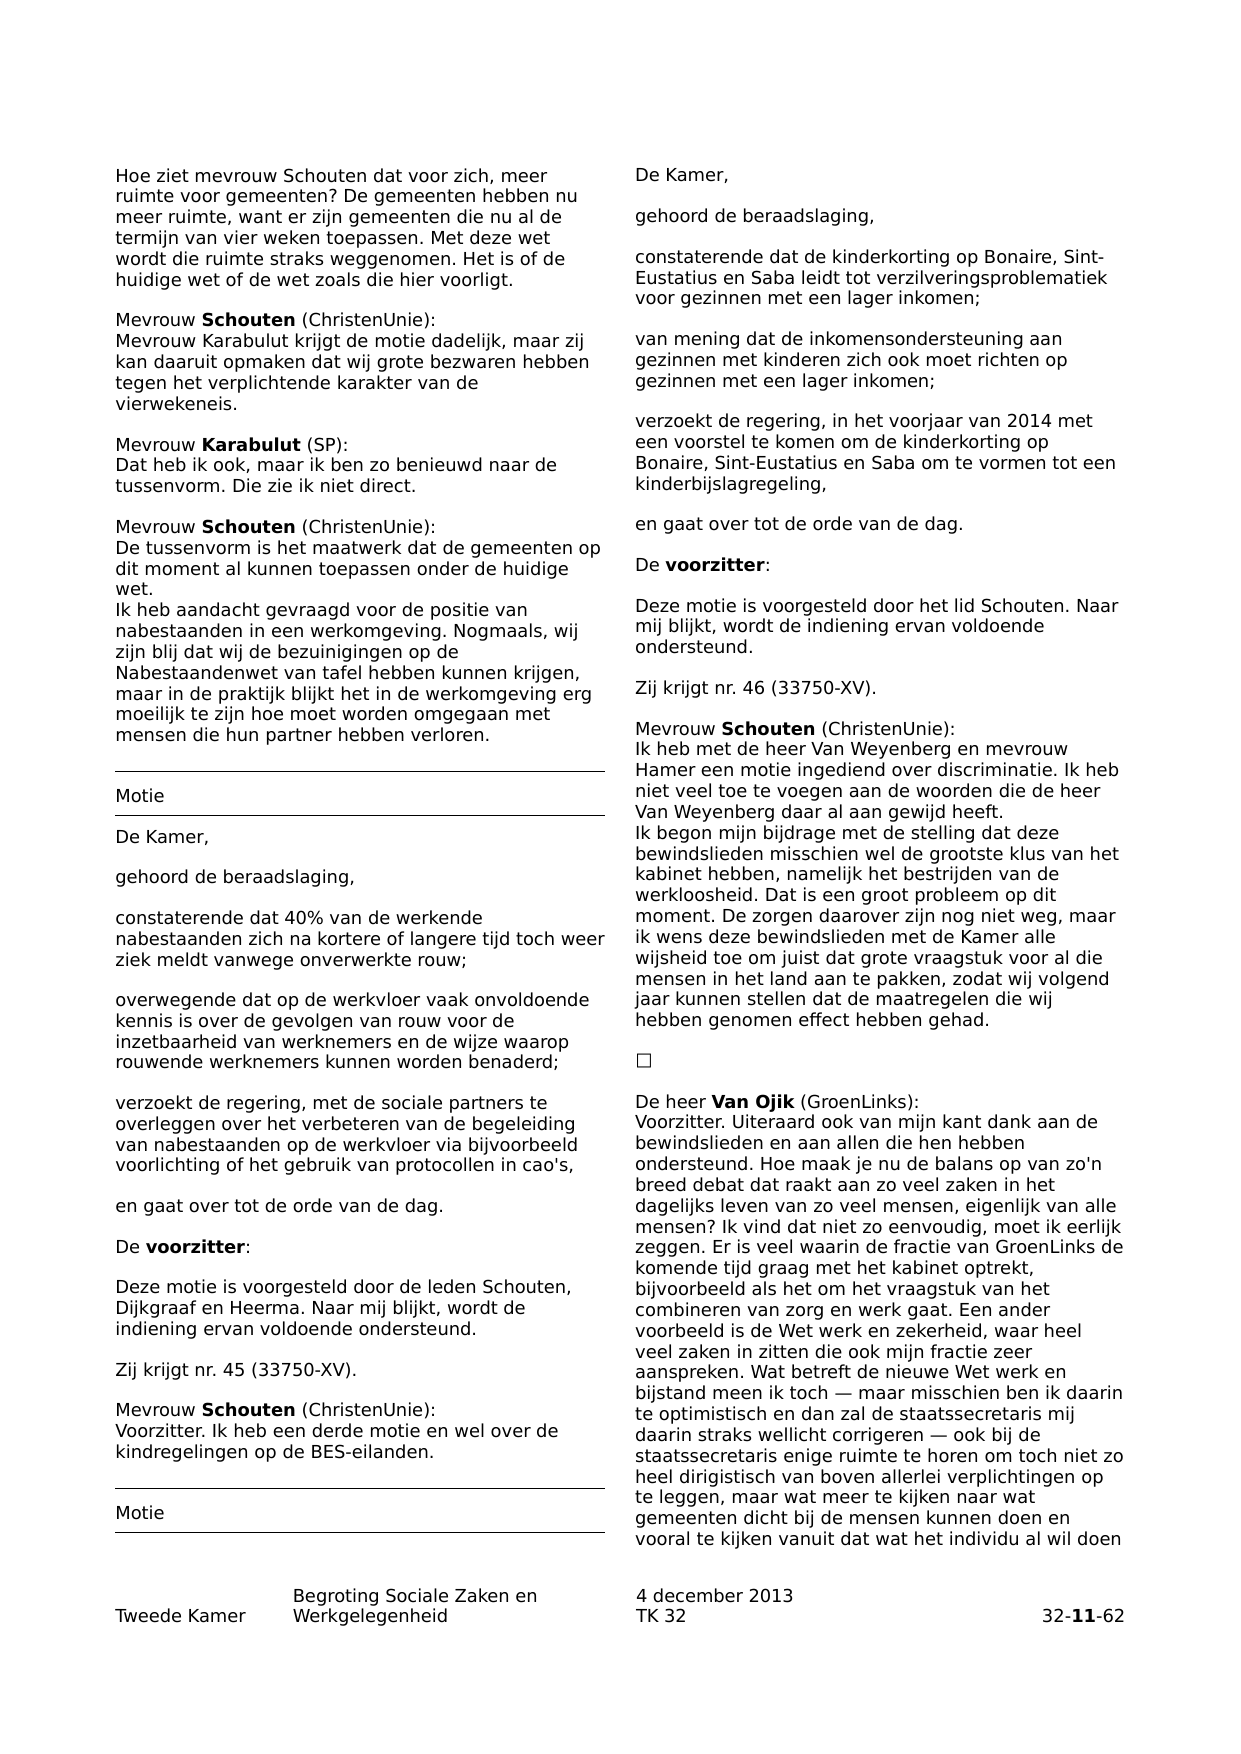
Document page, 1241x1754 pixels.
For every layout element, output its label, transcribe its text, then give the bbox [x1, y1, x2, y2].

text Mevrouw Karabulut (SP): [115, 434, 605, 455]
text Zij krijgt nr. 45 (33750-XV). [115, 1359, 605, 1380]
text De heer Van Ojik (GroenLinks): [635, 1092, 1125, 1112]
text De Kamer, [115, 826, 605, 847]
text Mevrouw Schouten (ChristenUnie): [635, 718, 1125, 739]
text Mevrouw Schouten (ChristenUnie): [115, 517, 605, 537]
text Voorzitter. Uiteraard ook van mijn kant dank aan de bewindslieden en aan allen die hen hebben ondersteund. Hoe maak je nu de balans op van zo'n breed debat dat raakt aan zo veel zaken in het dagelijks leven van zo veel mensen, eigenlijk van alle mensen? Ik vind dat niet zo eenvoudig, moet ik eerlijk zeggen. Er is veel waarin de fractie van GroenLinks de komende tijd graag met het kabinet optrekt, bijvoorbeeld als het om het vraagstuk van het combineren van zorg en werk gaat. Een ander voorbeeld is de Wet werk en zekerheid, waar heel veel zaken in zitten die ook mijn fractie zeer aanspreken. Wat betreft de nieuwe Wet werk en bijstand meen ik toch — maar misschien ben ik daarin te optimistisch en dan zal de staatssecretaris mij daarin straks wellicht corrigeren — ook bij de staatssecretaris enige ruimte te horen om toch niet zo heel dirigistisch van boven allerlei verplichtingen op te leggen, maar wat meer te kijken naar wat gemeenten dicht bij de mensen kunnen doen en vooral te kijken vanuit dat wat het individu al wil doen [635, 1112, 1125, 1550]
text De voorzitter: [115, 1237, 605, 1257]
text Ik begon mijn bijdrage met de stelling dat deze bewindslieden misschien wel de grootste klus van het kabinet hebben, namelijk het bestrijden van de werkloosheid. Dat is een groot probleem op dit moment. De zorgen daarover zijn nog niet weg, maar ik wens deze bewindslieden met de Kamer alle wijsheid toe om juist dat grote vraagstuk voor al die mensen in het land aan te pakken, zodat wij volgend jaar kunnen stellen dat de maatregelen die wij hebben genomen effect hebben gehad. [635, 822, 1125, 1031]
text overwegende dat op de werkvloer vaak onvoldoende kennis is over de gevolgen van rouw voor de inzetbaarheid van werknemers en de wijze waarop rouwende werknemers kunnen worden benaderd; [115, 990, 605, 1073]
text Motie [115, 786, 605, 806]
text gehoord de beraadslaging, [635, 206, 1125, 227]
text De Kamer, [635, 165, 1125, 186]
text Deze motie is voorgesteld door het lid Schouten. Naar mij blijkt, wordt de indiening ervan voldoende ondersteund. [635, 596, 1125, 658]
text De voorzitter: [635, 555, 1125, 576]
text Motie [115, 1503, 605, 1523]
text De tussenvorm is het maatwerk dat de gemeenten op dit moment al kunnen toepassen onder de huidige wet. [115, 537, 605, 600]
text Mevrouw Karabulut krijgt de motie dadelijk, maar zij kan daaruit opmaken dat wij grote bezwaren hebben tegen het verplichtende karakter van de vierwekeneis. [115, 331, 605, 414]
text ⬜ [635, 1051, 1125, 1072]
text verzoekt de regering, met de sociale partners te overleggen over het verbeteren van de begeleiding van nabestaanden op de werkvloer via bijvoorbeeld voorlichting of het gebruik van protocollen in cao's, [115, 1093, 605, 1176]
text gehoord de beraadslaging, [115, 867, 605, 888]
text Mevrouw Schouten (ChristenUnie): [115, 310, 605, 331]
text constaterende dat 40% van de werkende nabestaanden zich na kortere of langere tijd toch weer ziek meldt vanwege onverwerkte rouw; [115, 908, 605, 970]
text en gaat over tot de orde van de dag. [115, 1196, 605, 1217]
text en gaat over tot de orde van de dag. [635, 514, 1125, 535]
text verzoekt de regering, in het voorjaar van 2014 met een voorstel te komen om de kinderkorting op Bonaire, Sint-Eustatius en Saba om te vormen tot een kinderbijslagregeling, [635, 411, 1125, 494]
text constaterende dat de kinderkorting op Bonaire, Sint-Eustatius en Saba leidt tot verzilveringsproblematiek voor gezinnen met een lager inkomen; [635, 247, 1125, 309]
text Hoe ziet mevrouw Schouten dat voor zich, meer ruimte voor gemeenten? De gemeenten hebben nu meer ruimte, want er zijn gemeenten die nu al de termijn van vier weken toepassen. Met deze wet wordt die ruimte straks weggenomen. Het is of de huidige wet of de wet zoals die hier voorligt. [115, 165, 605, 290]
text Ik heb met de heer Van Weyenberg en mevrouw Hamer een motie ingediend over discriminatie. Ik heb niet veel toe te voegen aan de woorden die de heer Van Weyenberg daar al aan gewijd heeft. [635, 739, 1125, 822]
text van mening dat de inkomensondersteuning aan gezinnen met kinderen zich ook moet richten op gezinnen met een lager inkomen; [635, 329, 1125, 391]
text Deze motie is voorgesteld door de leden Schouten, Dijkgraaf en Heerma. Naar mij blijkt, wordt de indiening ervan voldoende ondersteund. [115, 1277, 605, 1339]
text Voorzitter. Ik heb een derde motie en wel over de kindregelingen op de BES-eilanden. [115, 1421, 605, 1463]
text Mevrouw Schouten (ChristenUnie): [115, 1400, 605, 1421]
text Dat heb ik ook, maar ik ben zo benieuwd naar de tussenvorm. Die zie ik niet direct. [115, 455, 605, 497]
text Ik heb aandacht gevraagd voor de positie van nabestaanden in een werkomgeving. Nogmaals, wij zijn blij dat wij de bezuinigingen op de Nabestaandenwet van tafel hebben kunnen krijgen, maar in de praktijk blijkt het in de werkomgeving erg moeilijk te zijn hoe moet worden omgegaan met mensen die hun partner hebben verloren. [115, 600, 605, 746]
text Zij krijgt nr. 46 (33750-XV). [635, 678, 1125, 698]
